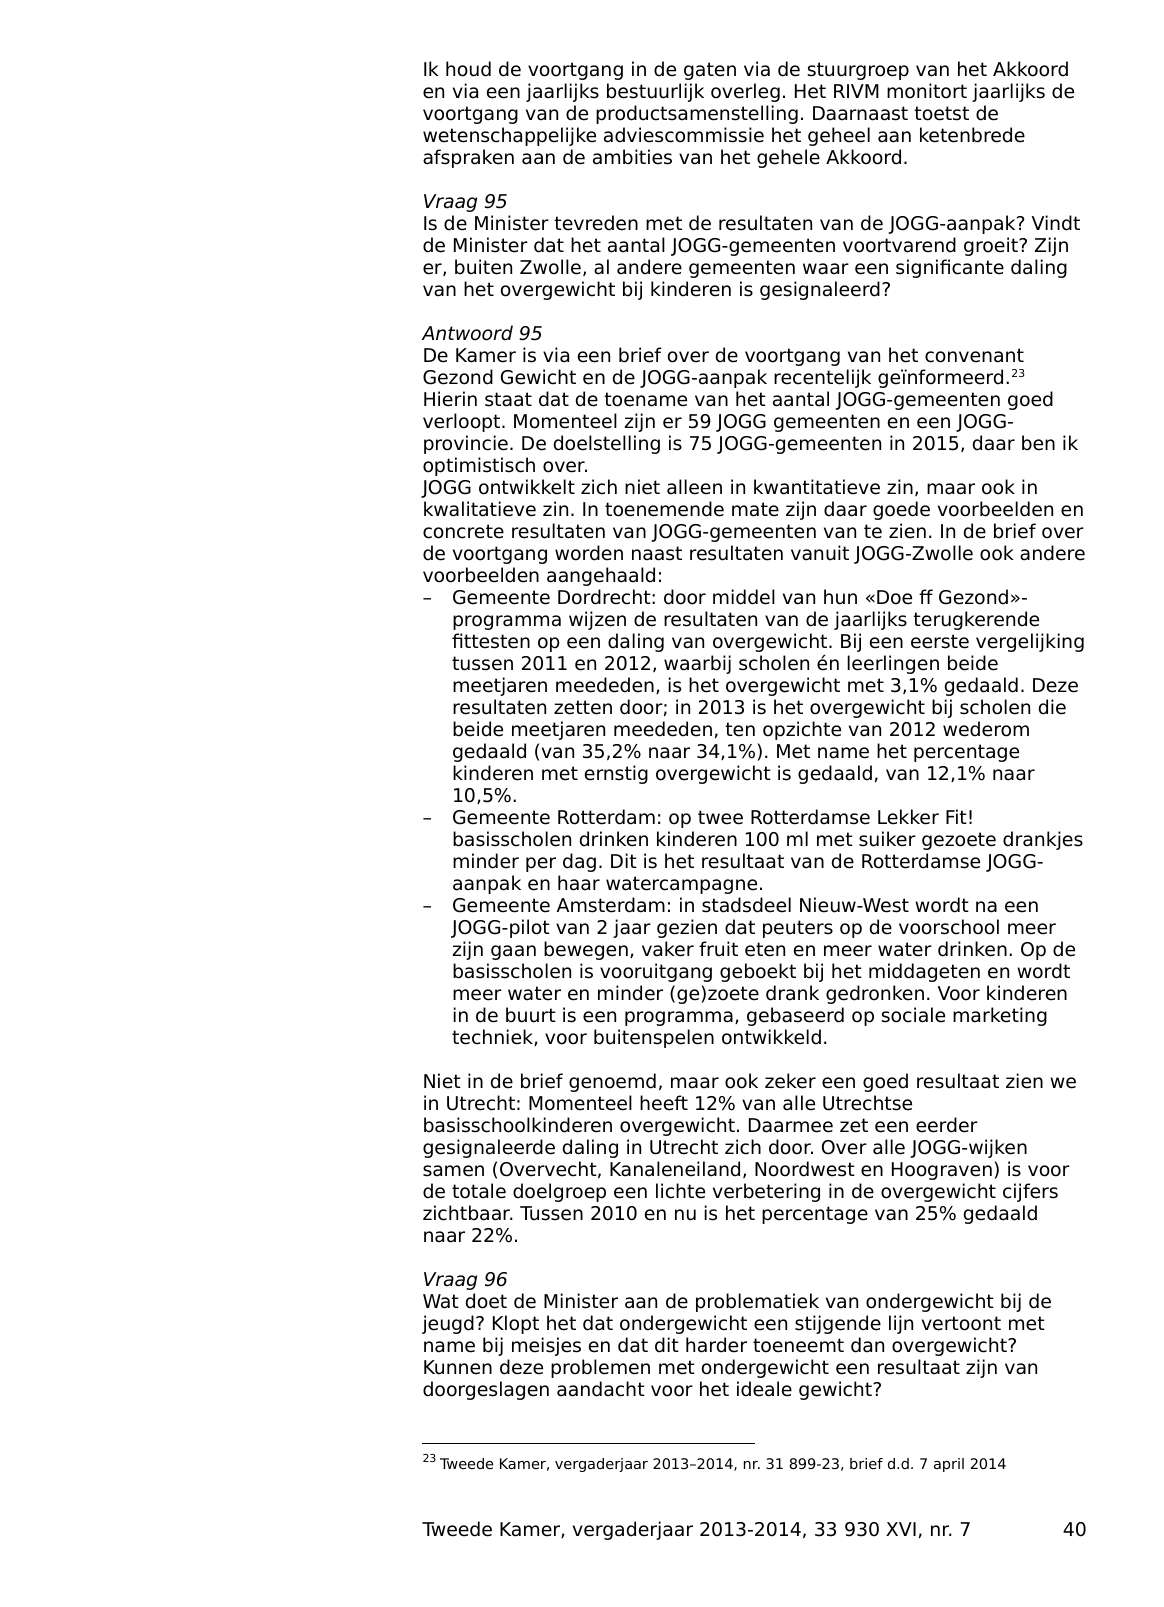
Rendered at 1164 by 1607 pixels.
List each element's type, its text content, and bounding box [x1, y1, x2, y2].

text – Gemeente Dordrecht: door middel van hun «Doe ff Gezond»-programma wijzen de resultaten van de jaarlijks terugkerende fittesten op een daling van overgewicht. Bij een eerste vergelijking tussen 2011 en 2012, waarbij scholen én leerlingen beide meetjaren meededen, is het overgewicht met 3,1% gedaald. Deze resultaten zetten door; in 2013 is het overgewicht bij scholen die beide meetjaren meededen, ten opzichte van 2012 wederom gedaald (van 35,2% naar 34,1%). Met name het percentage kinderen met ernstig overgewicht is gedaald, van 12,1% naar 10,5%. [422, 587, 1087, 807]
text JOGG ontwikkelt zich niet alleen in kwantitatieve zin, maar ook in kwalitatieve zin. In toenemende mate zijn daar goede voorbeelden en concrete resultaten van JOGG-gemeenten van te zien. In de brief over de voortgang worden naast resultaten vanuit JOGG-Zwolle ook andere voorbeelden aangehaald: [422, 477, 1087, 587]
text Antwoord 95 [422, 323, 1087, 345]
text – Gemeente Amsterdam: in stadsdeel Nieuw-West wordt na een JOGG-pilot van 2 jaar gezien dat peuters op de voorschool meer zijn gaan bewegen, vaker fruit eten en meer water drinken. Op de basisscholen is vooruitgang geboekt bij het middageten en wordt meer water en minder (ge)zoete drank gedronken. Voor kinderen in de buurt is een programma, gebaseerd op sociale marketing techniek, voor buitenspelen ontwikkeld. [422, 895, 1087, 1048]
text Wat doet de Minister aan de problematiek van ondergewicht bij de jeugd? Klopt het dat ondergewicht een stijgende lijn vertoont met name bij meisjes en dat dit harder toeneemt dan overgewicht? Kunnen deze problemen met ondergewicht een resultaat zijn van doorgeslagen aandacht voor het ideale gewicht? [422, 1291, 1087, 1401]
text Vraag 95 [422, 191, 1087, 213]
text Is de Minister tevreden met de resultaten van de JOGG-aanpak? Vindt de Minister dat het aantal JOGG-gemeenten voortvarend groeit? Zijn er, buiten Zwolle, al andere gemeenten waar een significante daling van het overgewicht bij kinderen is gesignaleerd? [422, 213, 1087, 301]
text Niet in de brief genoemd, maar ook zeker een goed resultaat zien we in Utrecht: Momenteel heeft 12% van alle Utrechtse basisschoolkinderen overgewicht. Daarmee zet een eerder gesignaleerde daling in Utrecht zich door. Over alle JOGG-wijken samen (Overvecht, Kanaleneiland, Noordwest en Hoograven) is voor de totale doelgroep een lichte verbetering in de overgewicht cijfers zichtbaar. Tussen 2010 en nu is het percentage van 25% gedaald naar 22%. [422, 1071, 1087, 1247]
text Vraag 96 [422, 1269, 1087, 1291]
text De Kamer is via een brief over de voortgang van het convenant Gezond Gewicht en de JOGG-aanpak recentelijk geïnformeerd. Hierin staat dat de toename van het aantal JOGG-gemeenten goed verloopt. Momenteel zijn er 59 JOGG gemeenten en een JOGG-provincie. De doelstelling is 75 JOGG-gemeenten in 2015, daar ben ik optimistisch over. [422, 345, 1087, 477]
text – Gemeente Rotterdam: op twee Rotterdamse Lekker Fit! basisscholen drinken kinderen 100 ml met suiker gezoete drankjes minder per dag. Dit is het resultaat van de Rotterdamse JOGG-aanpak en haar watercampagne. [422, 807, 1087, 895]
text Tweede Kamer, vergaderjaar 2013–2014, nr. 31 899-23, brief d.d. 7 april 2014 [422, 1452, 1087, 1474]
text Ik houd de voortgang in de gaten via de stuurgroep van het Akkoord en via een jaarlijks bestuurlijk overleg. Het RIVM monitort jaarlijks de voortgang van de productsamenstelling. Daarnaast toetst de wetenschappelijke adviescommissie het geheel aan ketenbrede afspraken aan de ambities van het gehele Akkoord. [422, 59, 1087, 169]
